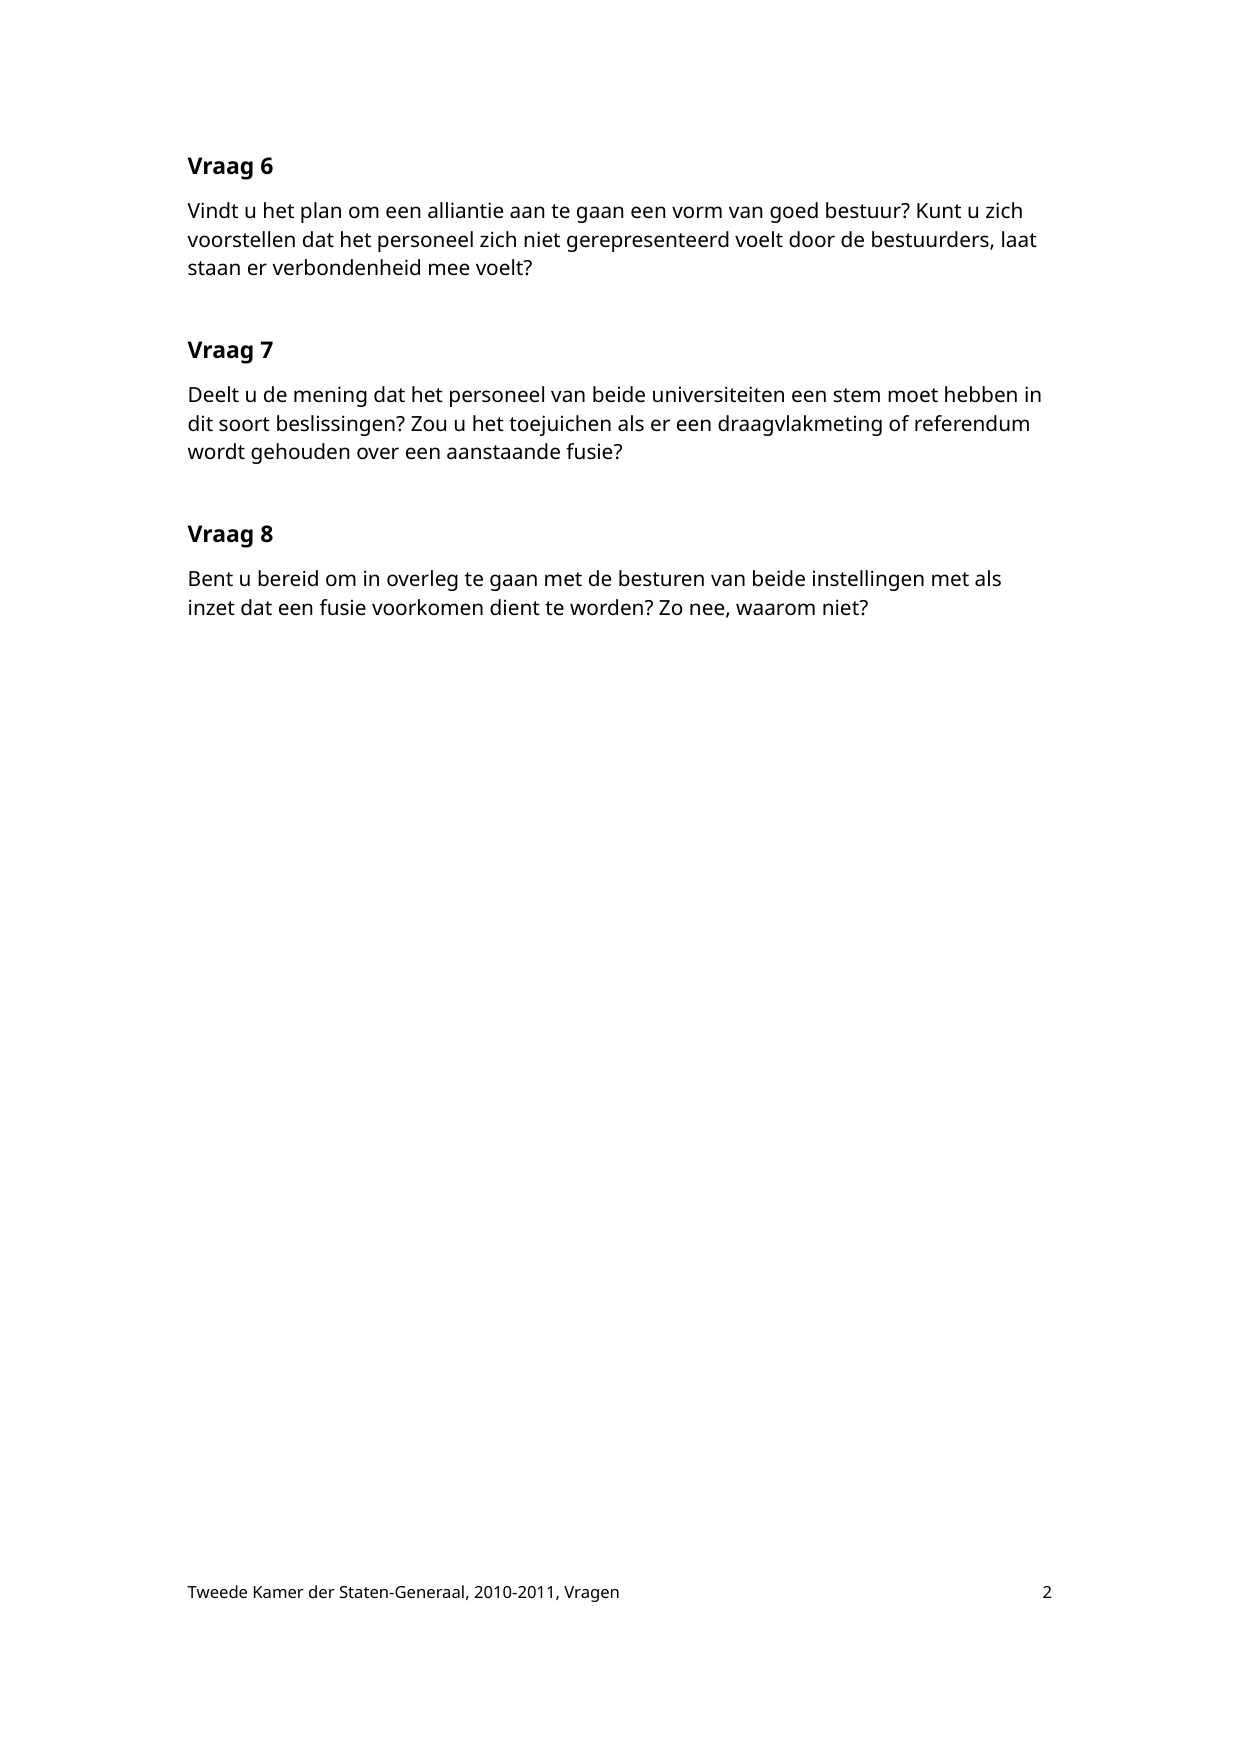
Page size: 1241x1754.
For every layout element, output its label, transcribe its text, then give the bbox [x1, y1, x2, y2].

subtitle Vraag 8 [187, 518, 1053, 549]
text Bent u bereid om in overleg te gaan met de besturen van beide instellingen met als inzet dat een fusie voorkomen dient te worden? Zo nee, waarom niet? [187, 564, 1053, 621]
text Deelt u de mening dat het personeel van beide universiteiten een stem moet hebben in dit soort beslissingen? Zou u het toejuichen als er een draagvlakmeting of referendum wordt gehouden over een aanstaande fusie? [187, 380, 1053, 466]
subtitle Vraag 6 [187, 150, 1053, 181]
subtitle Vraag 7 [187, 334, 1053, 365]
text Vindt u het plan om een alliantie aan te gaan een vorm van goed bestuur? Kunt u zich voorstellen dat het personeel zich niet gerepresenteerd voelt door de bestuurders, laat staan er verbondenheid mee voelt? [187, 196, 1053, 282]
